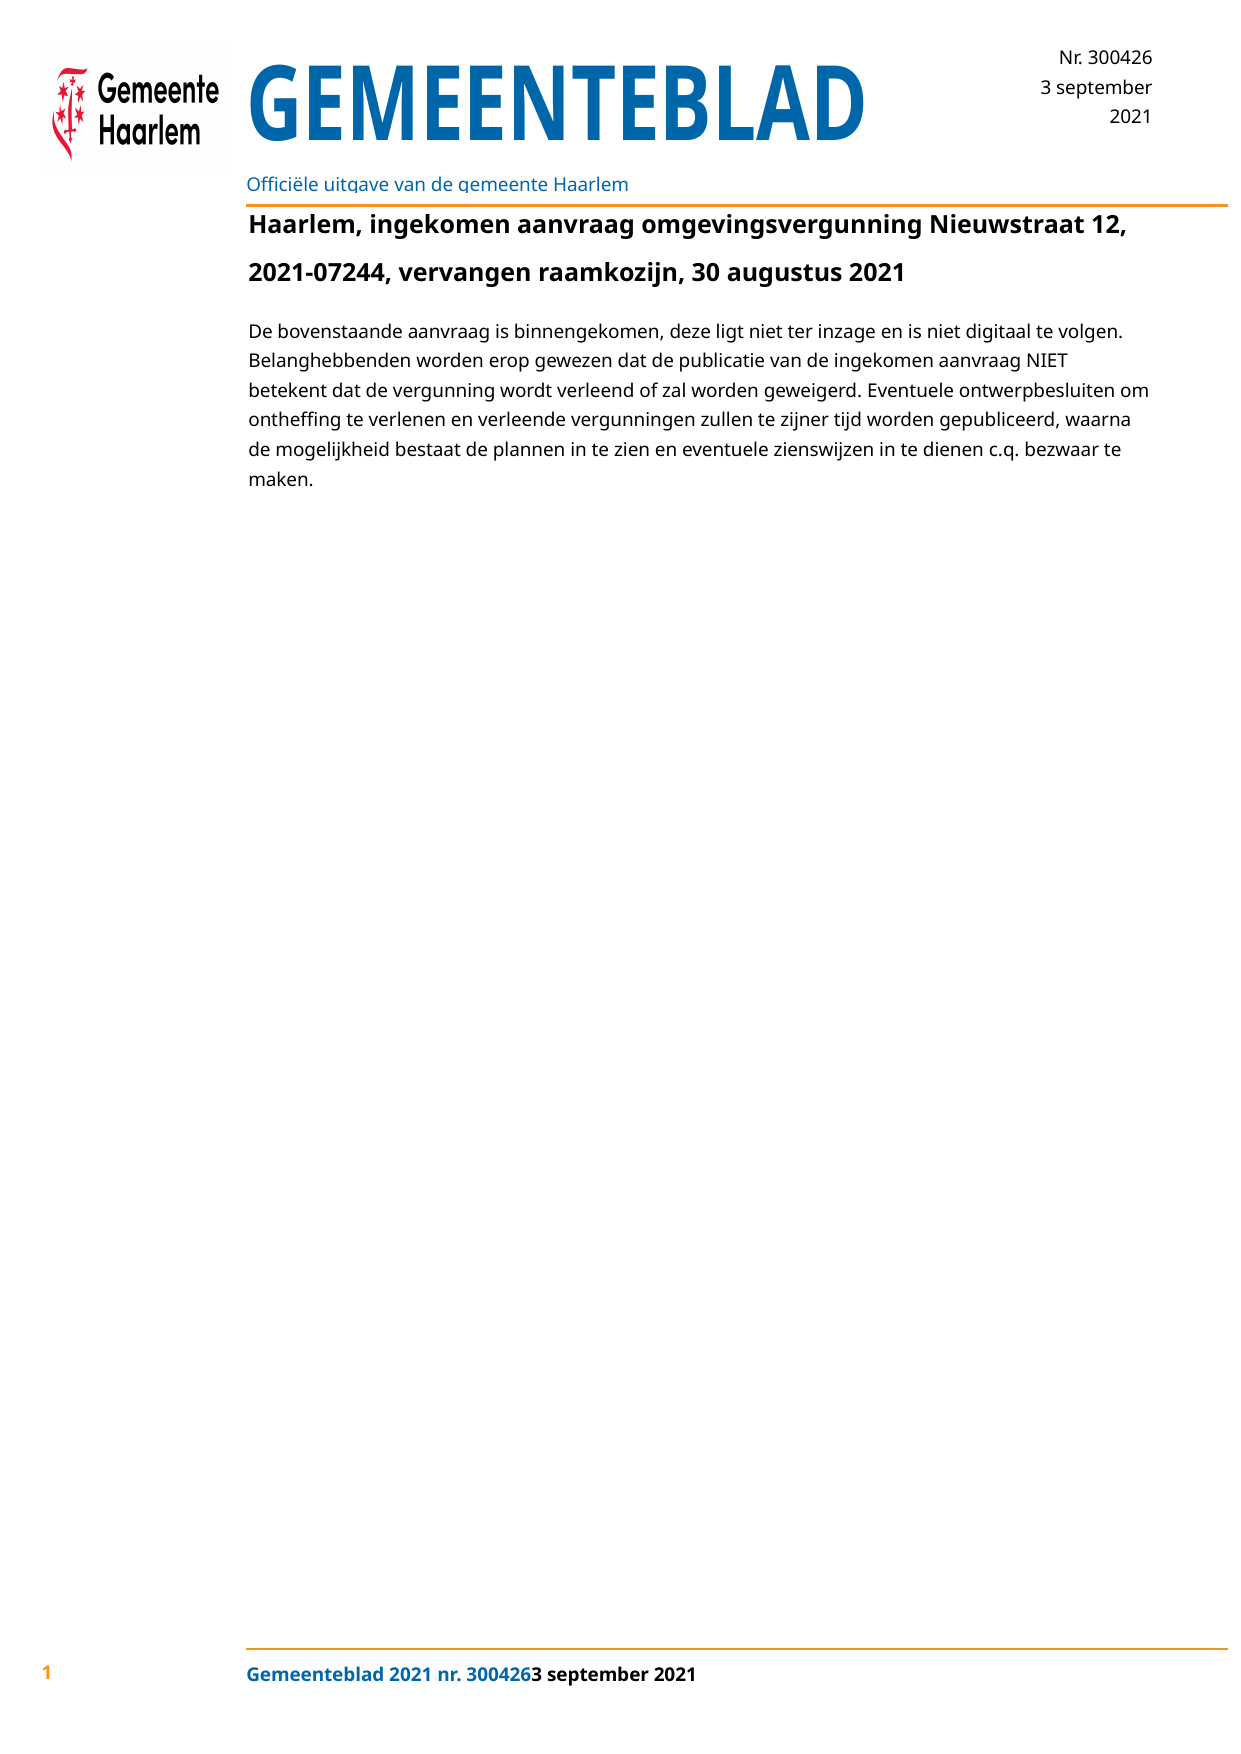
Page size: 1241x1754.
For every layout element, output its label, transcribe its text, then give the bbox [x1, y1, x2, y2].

picture [41, 47, 231, 172]
text Haarlem, ingekomen aanvraag omgevingsvergunning Nieuwstraat 12, 2021-07244, vervangen raamkozijn, 30 augustus 2021 [248, 207, 1152, 288]
text De bovenstaande aanvraag is binnengekomen, deze ligt niet ter inzage en is niet digitaal te volgen. Belanghebbenden worden erop gewezen dat de publicatie van de ingekomen aanvraag NIET betekent dat de vergunning wordt verleend of zal worden geweigerd. Eventuele ontwerpbesluiten om ontheffing te verlenen en verleende vergunningen zullen te zijner tijd worden gepubliceerd, waarna de mogelijkheid bestaat de plannen in te zien en eventuele zienswijzen in te dienen c.q. bezwaar te maken. [248, 318, 1152, 492]
